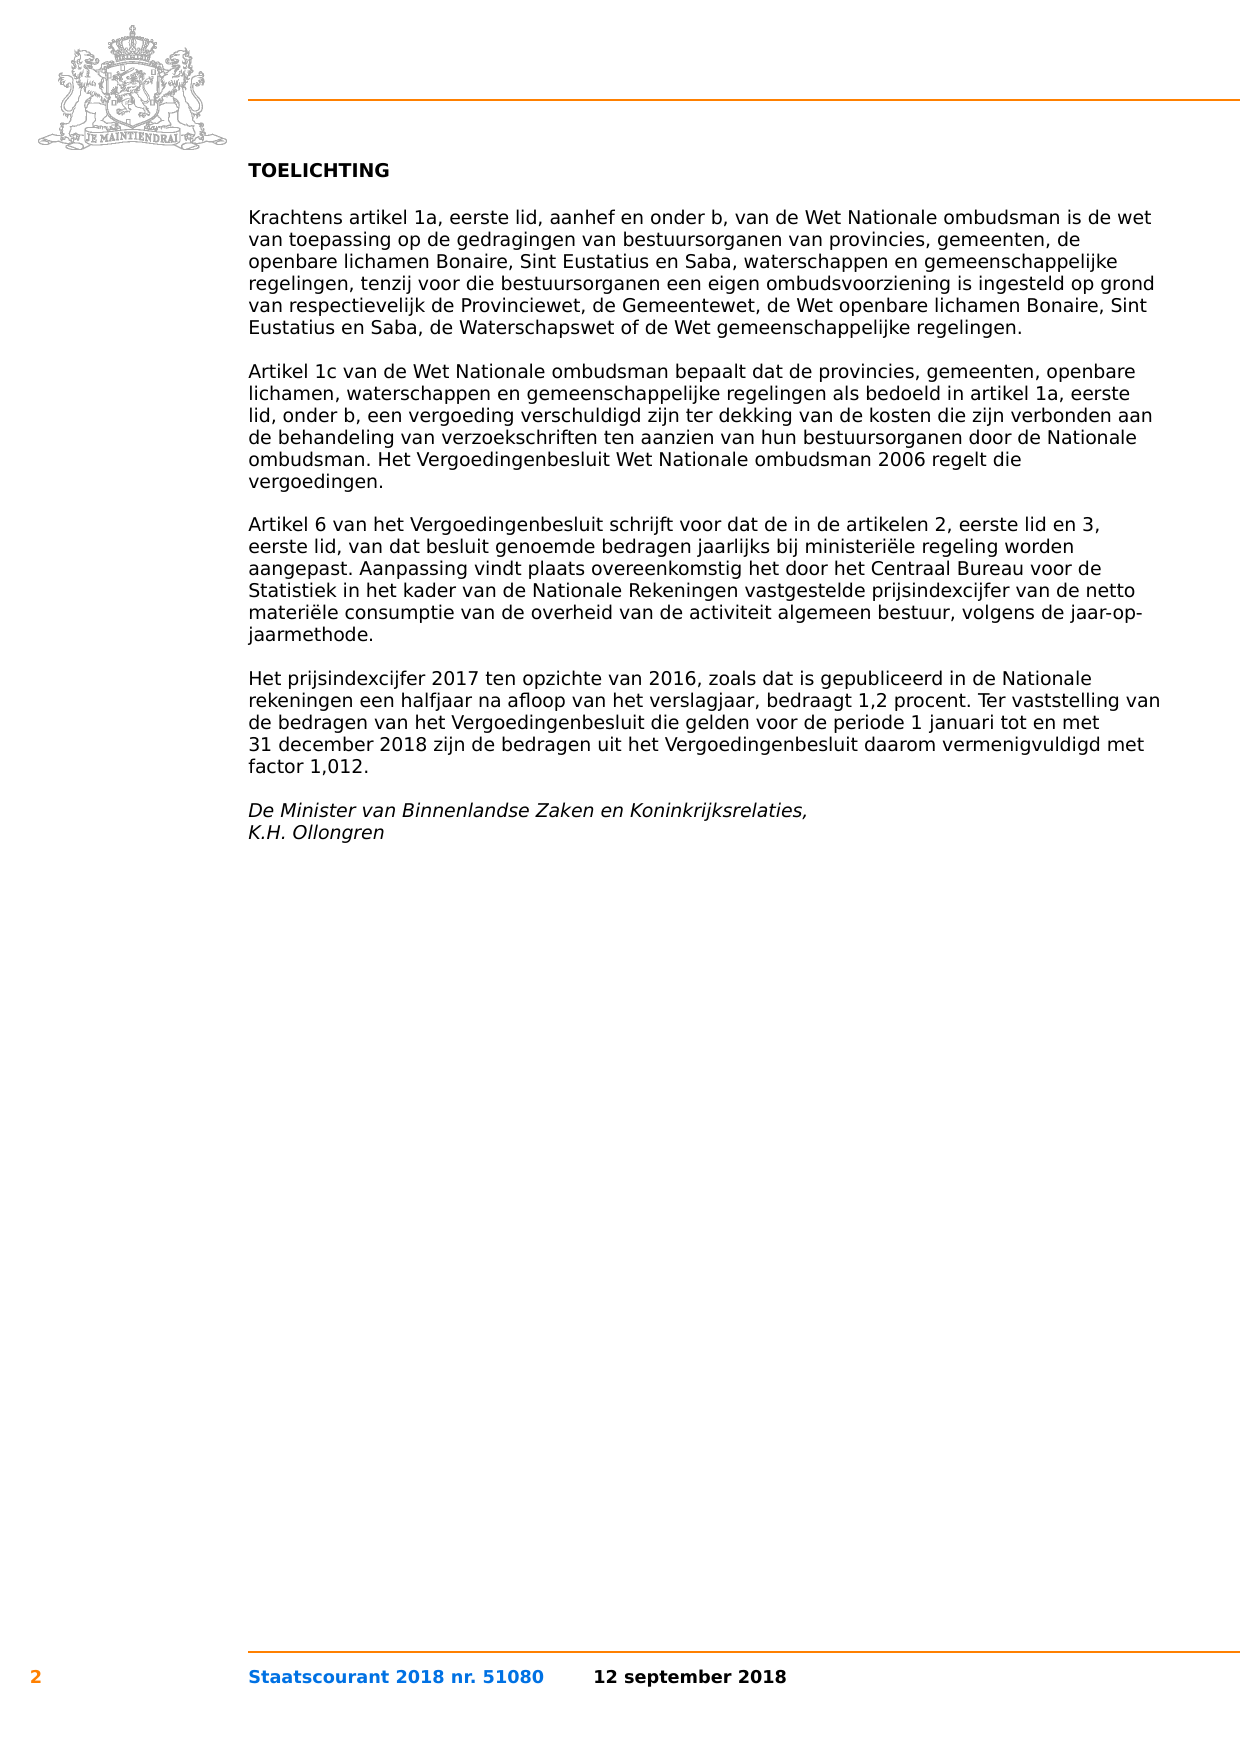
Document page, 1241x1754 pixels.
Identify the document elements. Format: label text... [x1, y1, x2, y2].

picture [38, 25, 227, 150]
subtitle TOELICHTING [248, 160, 1163, 182]
text Artikel 1c van de Wet Nationale ombudsman bepaalt dat de provincies, gemeenten, openbare lichamen, waterschappen en gemeenschappelijke regelingen als bedoeld in artikel 1a, eerste lid, onder b, een vergoeding verschuldigd zijn ter dekking van de kosten die zijn verbonden aan de behandeling van verzoekschriften ten aanzien van hun bestuursorganen door de Nationale ombudsman. Het Vergoedingenbesluit Wet Nationale ombudsman 2006 regelt die vergoedingen. [248, 361, 1163, 492]
text Artikel 6 van het Vergoedingenbesluit schrijft voor dat de in de artikelen 2, eerste lid en 3, eerste lid, van dat besluit genoemde bedragen jaarlijks bij ministeriële regeling worden aangepast. Aanpassing vindt plaats overeenkomstig het door het Centraal Bureau voor de Statistiek in het kader van de Nationale Rekeningen vastgestelde prijsindexcijfer van de netto materiële consumptie van de overheid van de activiteit algemeen bestuur, volgens de jaar-op-jaarmethode. [248, 514, 1163, 646]
text Krachtens artikel 1a, eerste lid, aanhef en onder b, van de Wet Nationale ombudsman is de wet van toepassing op de gedragingen van bestuursorganen van provincies, gemeenten, de openbare lichamen Bonaire, Sint Eustatius en Saba, waterschappen en gemeenschappelijke regelingen, tenzij voor die bestuursorganen een eigen ombudsvoorziening is ingesteld op grond van respectievelijk de Provinciewet, de Gemeentewet, de Wet openbare lichamen Bonaire, Sint Eustatius en Saba, de Waterschapswet of de Wet gemeenschappelijke regelingen. [248, 207, 1163, 339]
text Het prijsindexcijfer 2017 ten opzichte van 2016, zoals dat is gepubliceerd in de Nationale rekeningen een halfjaar na afloop van het verslagjaar, bedraagt 1,2 procent. Ter vaststelling van de bedragen van het Vergoedingenbesluit die gelden voor de periode 1 januari tot en met 31 december 2018 zijn de bedragen uit het Vergoedingenbesluit daarom vermenigvuldigd met factor 1,012. [248, 668, 1163, 778]
text De Minister van Binnenlandse Zaken en Koninkrijksrelaties, K.H. Ollongren [248, 800, 1163, 844]
